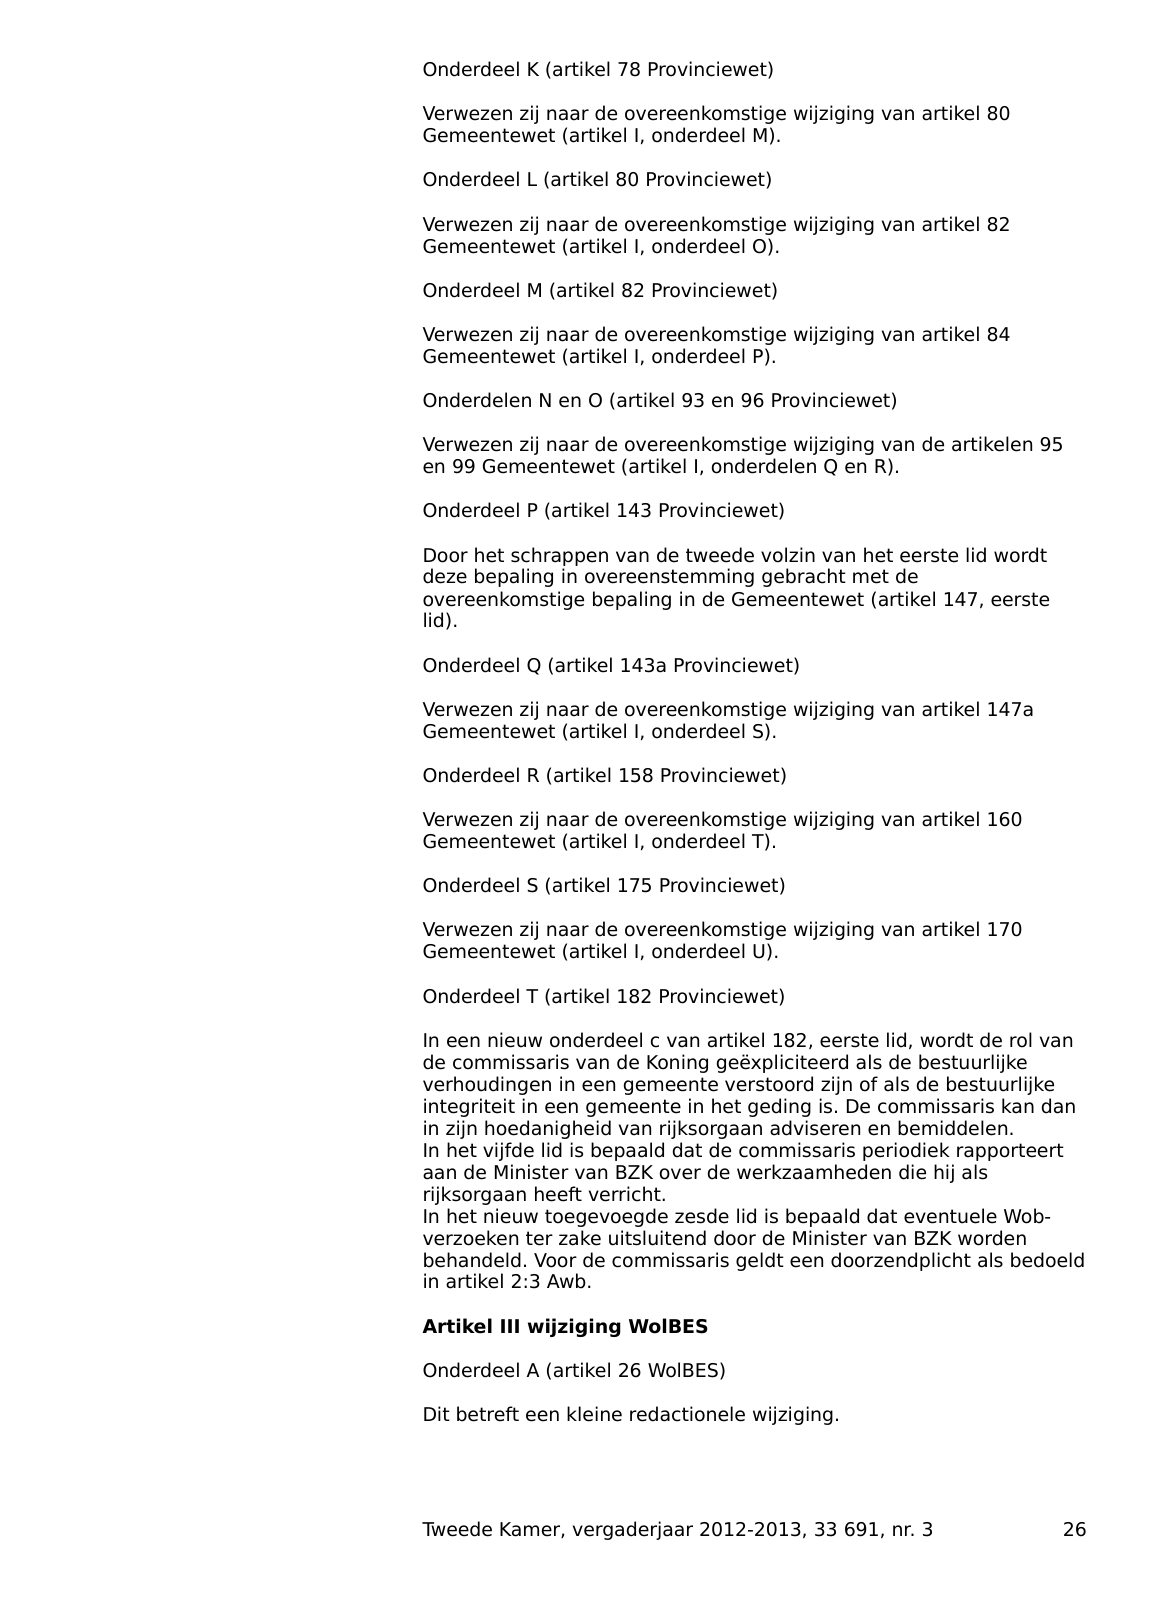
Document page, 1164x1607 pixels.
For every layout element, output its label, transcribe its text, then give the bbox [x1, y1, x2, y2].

text Verwezen zij naar de overeenkomstige wijziging van de artikelen 95 en 99 Gemeentewet (artikel I, onderdelen Q en R). [422, 434, 1087, 478]
text Dit betreft een kleine redactionele wijziging. [422, 1404, 1087, 1426]
subtitle Onderdeel K (artikel 78 Provinciewet) [422, 59, 1087, 81]
text Verwezen zij naar de overeenkomstige wijziging van artikel 147a Gemeentewet (artikel I, onderdeel S). [422, 699, 1087, 743]
subtitle Onderdeel Q (artikel 143a Provinciewet) [422, 654, 1087, 677]
text Verwezen zij naar de overeenkomstige wijziging van artikel 80 Gemeentewet (artikel I, onderdeel M). [422, 103, 1087, 147]
subtitle Onderdeel T (artikel 182 Provinciewet) [422, 986, 1087, 1007]
subtitle Onderdeel S (artikel 175 Provinciewet) [422, 875, 1087, 897]
text In een nieuw onderdeel c van artikel 182, eerste lid, wordt de rol van de commissaris van de Koning geëxpliciteerd als de bestuurlijke verhoudingen in een gemeente verstoord zijn of als de bestuurlijke integriteit in een gemeente in het geding is. De commissaris kan dan in zijn hoedanigheid van rijksorgaan adviseren en bemiddelen. [422, 1030, 1087, 1139]
text Verwezen zij naar de overeenkomstige wijziging van artikel 84 Gemeentewet (artikel I, onderdeel P). [422, 324, 1087, 368]
subtitle Artikel III wijziging WolBES [422, 1316, 1087, 1338]
subtitle Onderdeel M (artikel 82 Provinciewet) [422, 280, 1087, 302]
subtitle Onderdeel L (artikel 80 Provinciewet) [422, 169, 1087, 191]
text Verwezen zij naar de overeenkomstige wijziging van artikel 160 Gemeentewet (artikel I, onderdeel T). [422, 809, 1087, 853]
text Door het schrappen van de tweede volzin van het eerste lid wordt deze bepaling in overeenstemming gebracht met de overeenkomstige bepaling in de Gemeentewet (artikel 147, eerste lid). [422, 544, 1087, 632]
text In het nieuw toegevoegde zesde lid is bepaald dat eventuele Wob-verzoeken ter zake uitsluitend door de Minister van BZK worden behandeld. Voor de commissaris geldt een doorzendplicht als bedoeld in artikel 2:3 Awb. [422, 1206, 1087, 1293]
text In het vijfde lid is bepaald dat de commissaris periodiek rapporteert aan de Minister van BZK over de werkzaamheden die hij als rijksorgaan heeft verricht. [422, 1139, 1087, 1206]
text Verwezen zij naar de overeenkomstige wijziging van artikel 82 Gemeentewet (artikel I, onderdeel O). [422, 213, 1087, 257]
subtitle Onderdelen N en O (artikel 93 en 96 Provinciewet) [422, 390, 1087, 412]
text Verwezen zij naar de overeenkomstige wijziging van artikel 170 Gemeentewet (artikel I, onderdeel U). [422, 919, 1087, 963]
subtitle Onderdeel P (artikel 143 Provinciewet) [422, 500, 1087, 522]
subtitle Onderdeel R (artikel 158 Provinciewet) [422, 765, 1087, 787]
subtitle Onderdeel A (artikel 26 WolBES) [422, 1360, 1087, 1382]
